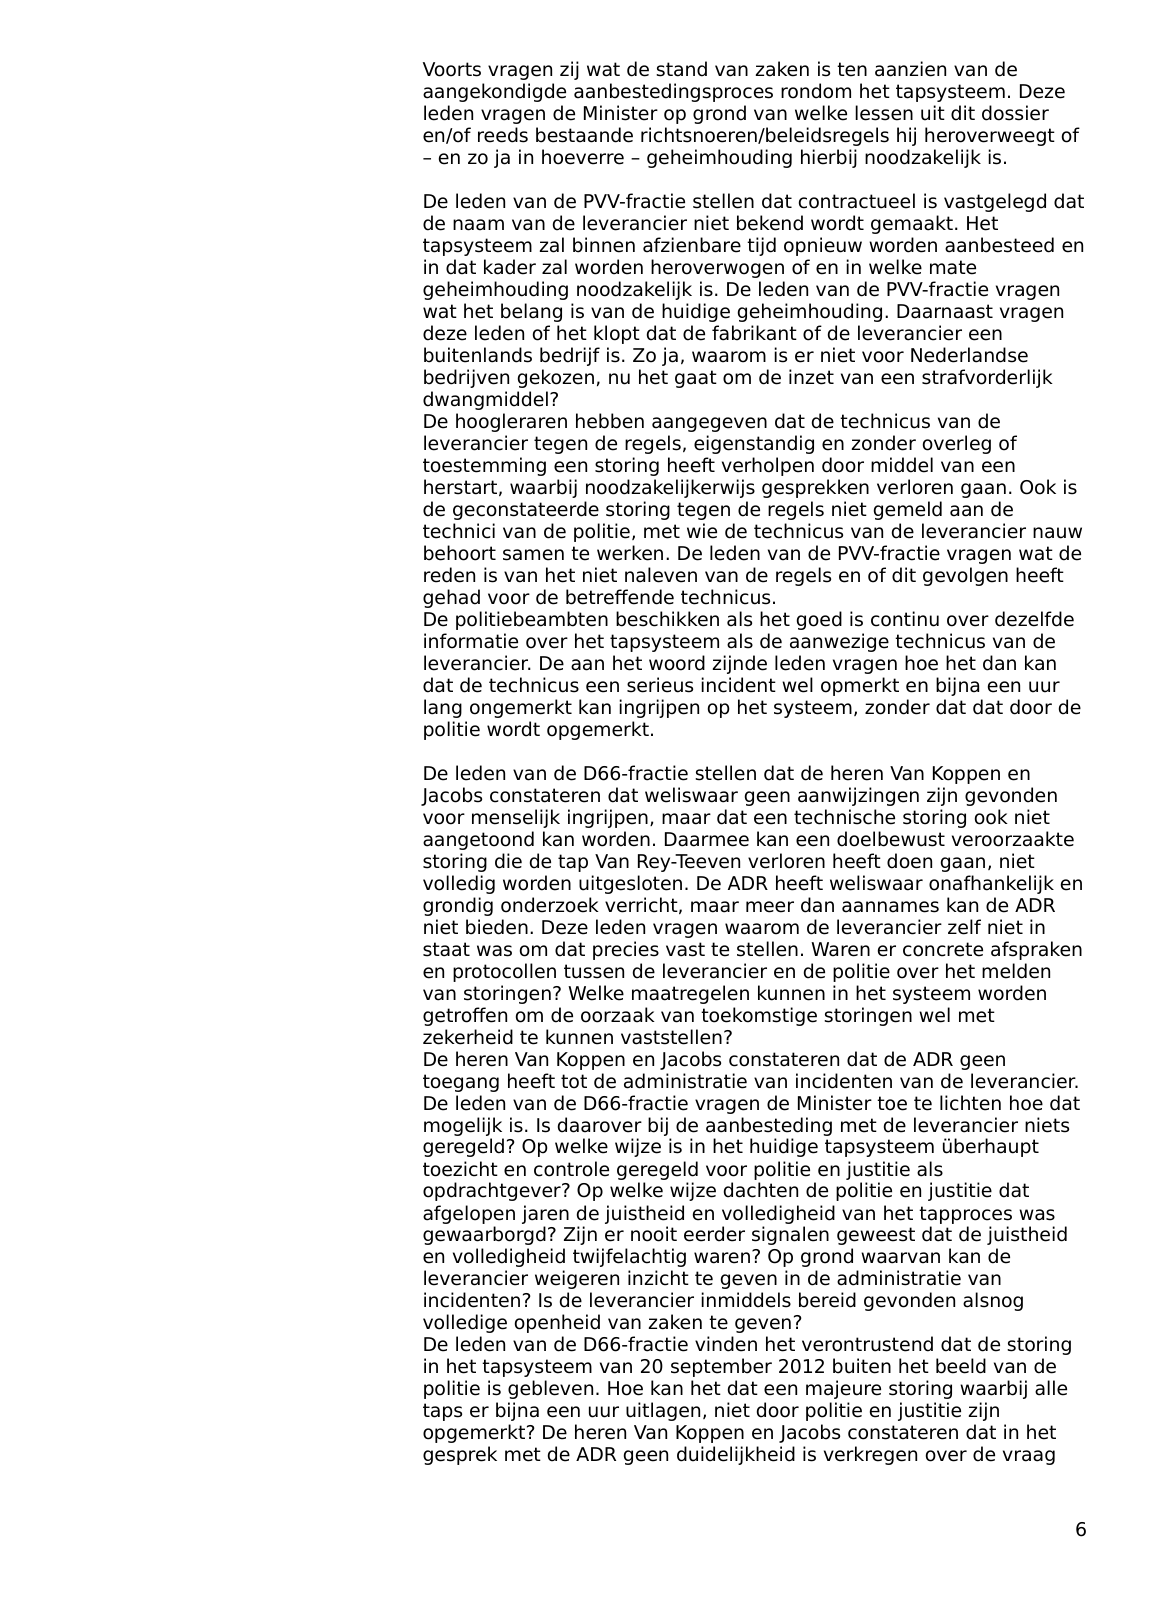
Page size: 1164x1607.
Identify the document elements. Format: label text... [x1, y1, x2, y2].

text De leden van de D66-fractie stellen dat de heren Van Koppen en Jacobs constateren dat weliswaar geen aanwijzingen zijn gevonden voor menselijk ingrijpen, maar dat een technische storing ook niet aangetoond kan worden. Daarmee kan een doelbewust veroorzaakte storing die de tap Van Rey-Teeven verloren heeft doen gaan, niet volledig worden uitgesloten. De ADR heeft weliswaar onafhankelijk en grondig onderzoek verricht, maar meer dan aannames kan de ADR niet bieden. Deze leden vragen waarom de leverancier zelf niet in staat was om dat precies vast te stellen. Waren er concrete afspraken en protocollen tussen de leverancier en de politie over het melden van storingen? Welke maatregelen kunnen in het systeem worden getroffen om de oorzaak van toekomstige storingen wel met zekerheid te kunnen vaststellen? [422, 763, 1087, 1048]
text Voorts vragen zij wat de stand van zaken is ten aanzien van de aangekondigde aanbestedingsproces rondom het tapsysteem. Deze leden vragen de Minister op grond van welke lessen uit dit dossier en/of reeds bestaande richtsnoeren/beleidsregels hij heroverweegt of – en zo ja in hoeverre – geheimhouding hierbij noodzakelijk is. [422, 59, 1087, 169]
text De politiebeambten beschikken als het goed is continu over dezelfde informatie over het tapsysteem als de aanwezige technicus van de leverancier. De aan het woord zijnde leden vragen hoe het dan kan dat de technicus een serieus incident wel opmerkt en bijna een uur lang ongemerkt kan ingrijpen op het systeem, zonder dat dat door de politie wordt opgemerkt. [422, 609, 1087, 741]
text De hoogleraren hebben aangegeven dat de technicus van de leverancier tegen de regels, eigenstandig en zonder overleg of toestemming een storing heeft verholpen door middel van een herstart, waarbij noodzakelijkerwijs gesprekken verloren gaan. Ook is de geconstateerde storing tegen de regels niet gemeld aan de technici van de politie, met wie de technicus van de leverancier nauw behoort samen te werken. De leden van de PVV-fractie vragen wat de reden is van het niet naleven van de regels en of dit gevolgen heeft gehad voor de betreffende technicus. [422, 411, 1087, 609]
text De heren Van Koppen en Jacobs constateren dat de ADR geen toegang heeft tot de administratie van incidenten van de leverancier. De leden van de D66-fractie vragen de Minister toe te lichten hoe dat mogelijk is. Is daarover bij de aanbesteding met de leverancier niets geregeld? Op welke wijze is in het huidige tapsysteem überhaupt toezicht en controle geregeld voor politie en justitie als opdrachtgever? Op welke wijze dachten de politie en justitie dat afgelopen jaren de juistheid en volledigheid van het tapproces was gewaarborgd? Zijn er nooit eerder signalen geweest dat de juistheid en volledigheid twijfelachtig waren? Op grond waarvan kan de leverancier weigeren inzicht te geven in de administratie van incidenten? Is de leverancier inmiddels bereid gevonden alsnog volledige openheid van zaken te geven? [422, 1048, 1087, 1334]
text De leden van de D66-fractie vinden het verontrustend dat de storing in het tapsysteem van 20 september 2012 buiten het beeld van de politie is gebleven. Hoe kan het dat een majeure storing waarbij alle taps er bijna een uur uitlagen, niet door politie en justitie zijn opgemerkt? De heren Van Koppen en Jacobs constateren dat in het gesprek met de ADR geen duidelijkheid is verkregen over de vraag [422, 1334, 1087, 1466]
text De leden van de PVV-fractie stellen dat contractueel is vastgelegd dat de naam van de leverancier niet bekend wordt gemaakt. Het tapsysteem zal binnen afzienbare tijd opnieuw worden aanbesteed en in dat kader zal worden heroverwogen of en in welke mate geheimhouding noodzakelijk is. De leden van de PVV-fractie vragen wat het belang is van de huidige geheimhouding. Daarnaast vragen deze leden of het klopt dat de fabrikant of de leverancier een buitenlands bedrijf is. Zo ja, waarom is er niet voor Nederlandse bedrijven gekozen, nu het gaat om de inzet van een strafvorderlijk dwangmiddel? [422, 191, 1087, 411]
